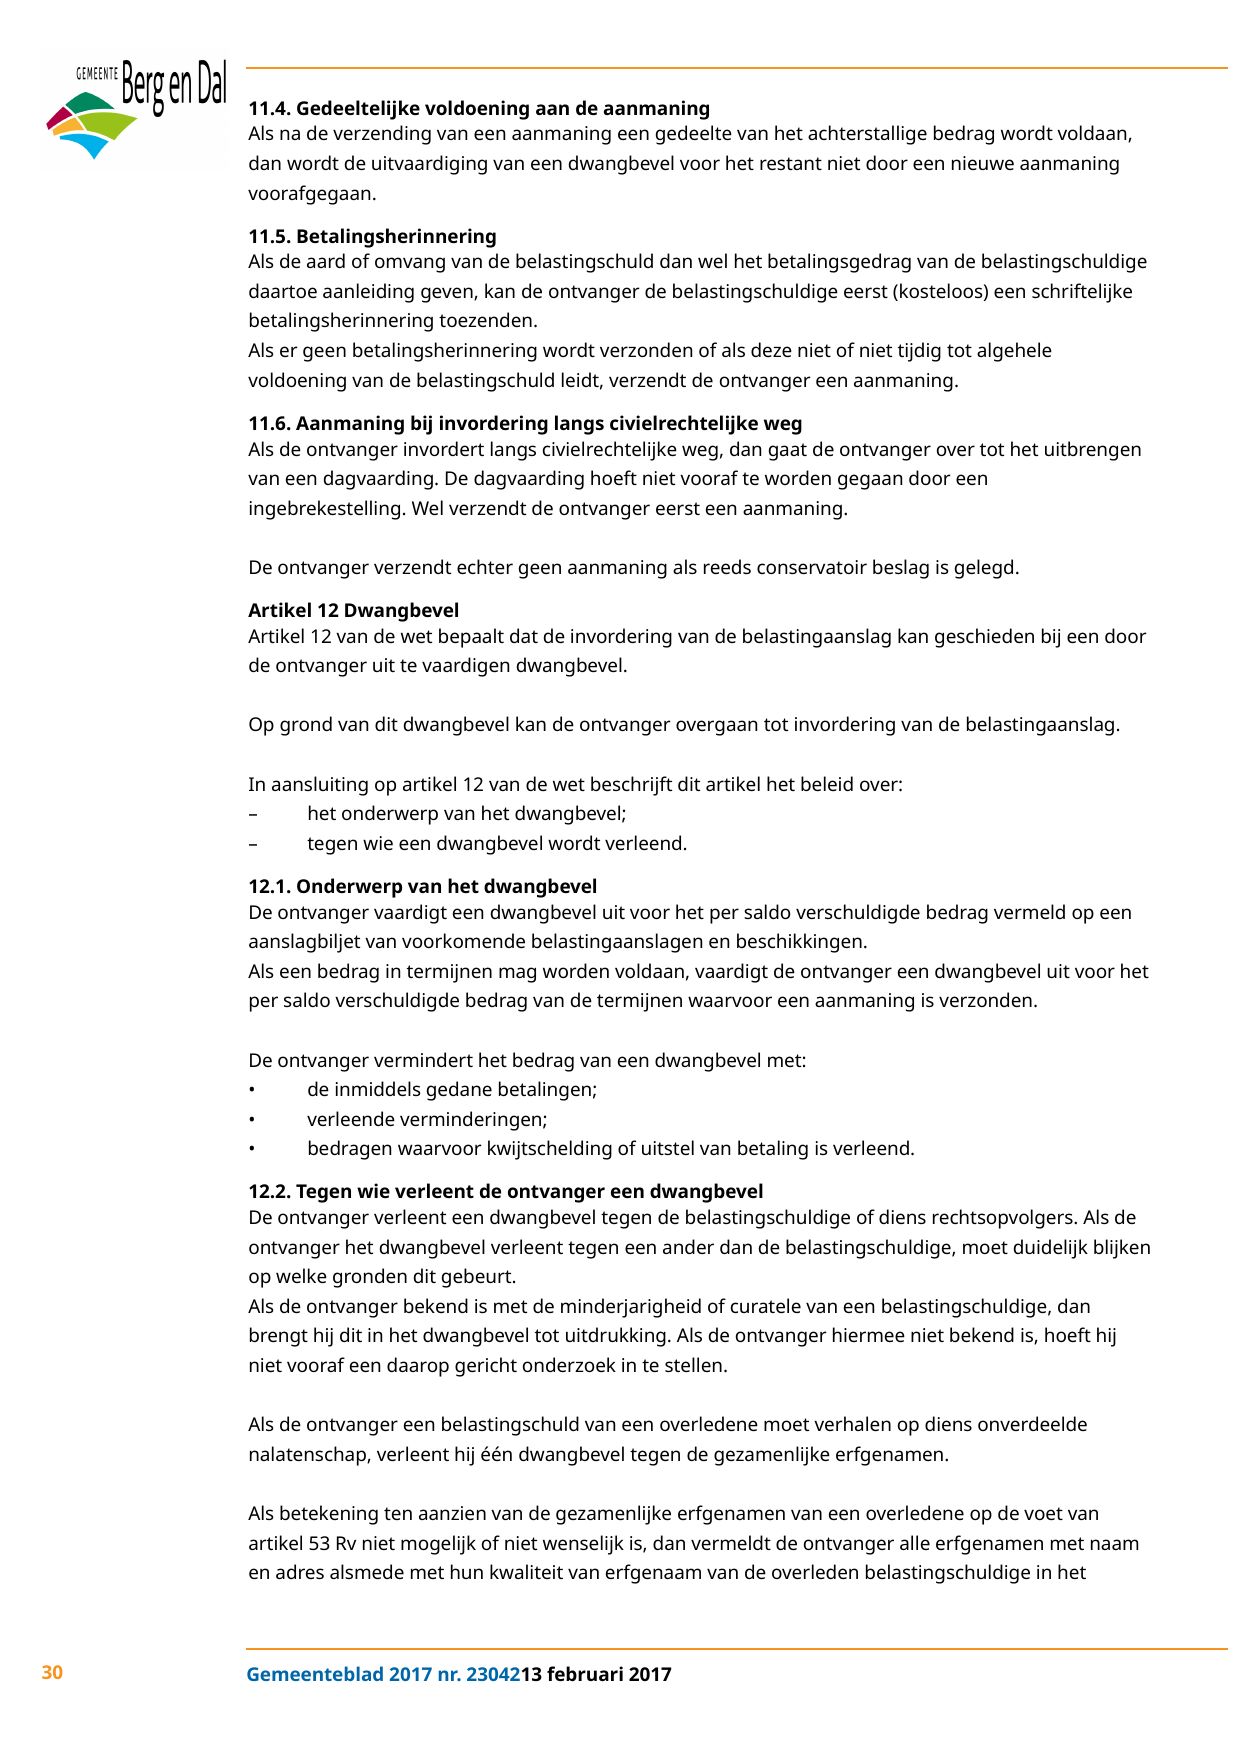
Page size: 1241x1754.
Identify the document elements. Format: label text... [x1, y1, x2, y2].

text De ontvanger verleent een dwangbevel tegen de belastingschuldige of diens rechtsopvolgers. Als de ontvanger het dwangbevel verleent tegen een ander dan de belastingschuldige, moet duidelijk blijken op welke gronden dit gebeurt. [248, 1204, 1152, 1289]
text De ontvanger vermindert het bedrag van een dwangbevel met: [248, 1047, 1152, 1072]
text De ontvanger vaardigt een dwangbevel uit voor het per saldo verschuldigde bedrag vermeld op een aanslagbiljet van voorkomende belastingaanslagen en beschikkingen. [248, 899, 1152, 954]
text Als een bedrag in termijnen mag worden voldaan, vaardigt de ontvanger een dwangbevel uit voor het per saldo verschuldigde bedrag van de termijnen waarvoor een aanmaning is verzonden. [248, 958, 1152, 1013]
text Als de ontvanger een belastingschuld van een overledene moet verhalen op diens onverdeelde nalatenschap, verleent hij één dwangbevel tegen de gezamenlijke erfgenamen. [248, 1411, 1152, 1467]
list verleende verminderingen; [248, 1106, 1152, 1132]
list de inmiddels gedane betalingen; [248, 1076, 1152, 1102]
text Als de aard of omvang van de belastingschuld dan wel het betalingsgedrag van de belastingschuldige daartoe aanleiding geven, kan de ontvanger de belastingschuldige eerst (kosteloos) een schriftelijke betalingsherinnering toezenden. [248, 248, 1152, 333]
list tegen wie een dwangbevel wordt verleend. [248, 830, 1152, 856]
text 12.1. Onderwerp van het dwangbevel [248, 873, 1152, 899]
text 11.6. Aanmaning bij invordering langs civielrechtelijke weg [248, 410, 1152, 436]
list bedragen waarvoor kwijtschelding of uitstel van betaling is verleend. [248, 1136, 1152, 1161]
text 11.4. Gedeeltelijke voldoening aan de aanmaning [248, 95, 1152, 121]
list het onderwerp van het dwangbevel; [248, 800, 1152, 826]
text Als er geen betalingsherinnering wordt verzonden of als deze niet of niet tijdig tot algehele voldoening van de belastingschuld leidt, verzendt de ontvanger een aanmaning. [248, 337, 1152, 393]
text 12.2. Tegen wie verleent de ontvanger een dwangbevel [248, 1179, 1152, 1204]
text De ontvanger verzendt echter geen aanmaning als reeds conservatoir beslag is gelegd. [248, 554, 1152, 580]
text Artikel 12 Dwangbevel [248, 597, 1152, 623]
text 11.5. Betalingsherinnering [248, 223, 1152, 248]
text Op grond van dit dwangbevel kan de ontvanger overgaan tot invordering van de belastingaanslag. [248, 712, 1152, 737]
text Als na de verzending van een aanmaning een gedeelte van het achterstallige bedrag wordt voldaan, dan wordt de uitvaardiging van een dwangbevel voor het restant niet door een nieuwe aanmaning voorafgegaan. [248, 121, 1152, 205]
text In aansluiting op artikel 12 van de wet beschrijft dit artikel het beleid over: [248, 771, 1152, 797]
text Als betekening ten aanzien van de gezamenlijke erfgenamen van een overledene op de voet van artikel 53 Rv niet mogelijk of niet wenselijk is, dan vermeldt de ontvanger alle erfgenamen met naam en adres alsmede met hun kwaliteit van erfgenaam van de overleden belastingschuldige in het [248, 1500, 1152, 1585]
text Artikel 12 van de wet bepaalt dat de invordering van de belastingaanslag kan geschieden bij een door de ontvanger uit te vaardigen dwangbevel. [248, 623, 1152, 678]
picture [41, 47, 231, 172]
text Als de ontvanger invordert langs civielrechtelijke weg, dan gaat de ontvanger over tot het uitbrengen van een dagvaarding. De dagvaarding hoeft niet vooraf te worden gegaan door een ingebrekestelling. Wel verzendt de ontvanger eerst een aanmaning. [248, 436, 1152, 521]
text Als de ontvanger bekend is met de minderjarigheid of curatele van een belastingschuldige, dan brengt hij dit in het dwangbevel tot uitdrukking. Als de ontvanger hiermee niet bekend is, hoeft hij niet vooraf een daarop gericht onderzoek in te stellen. [248, 1293, 1152, 1378]
